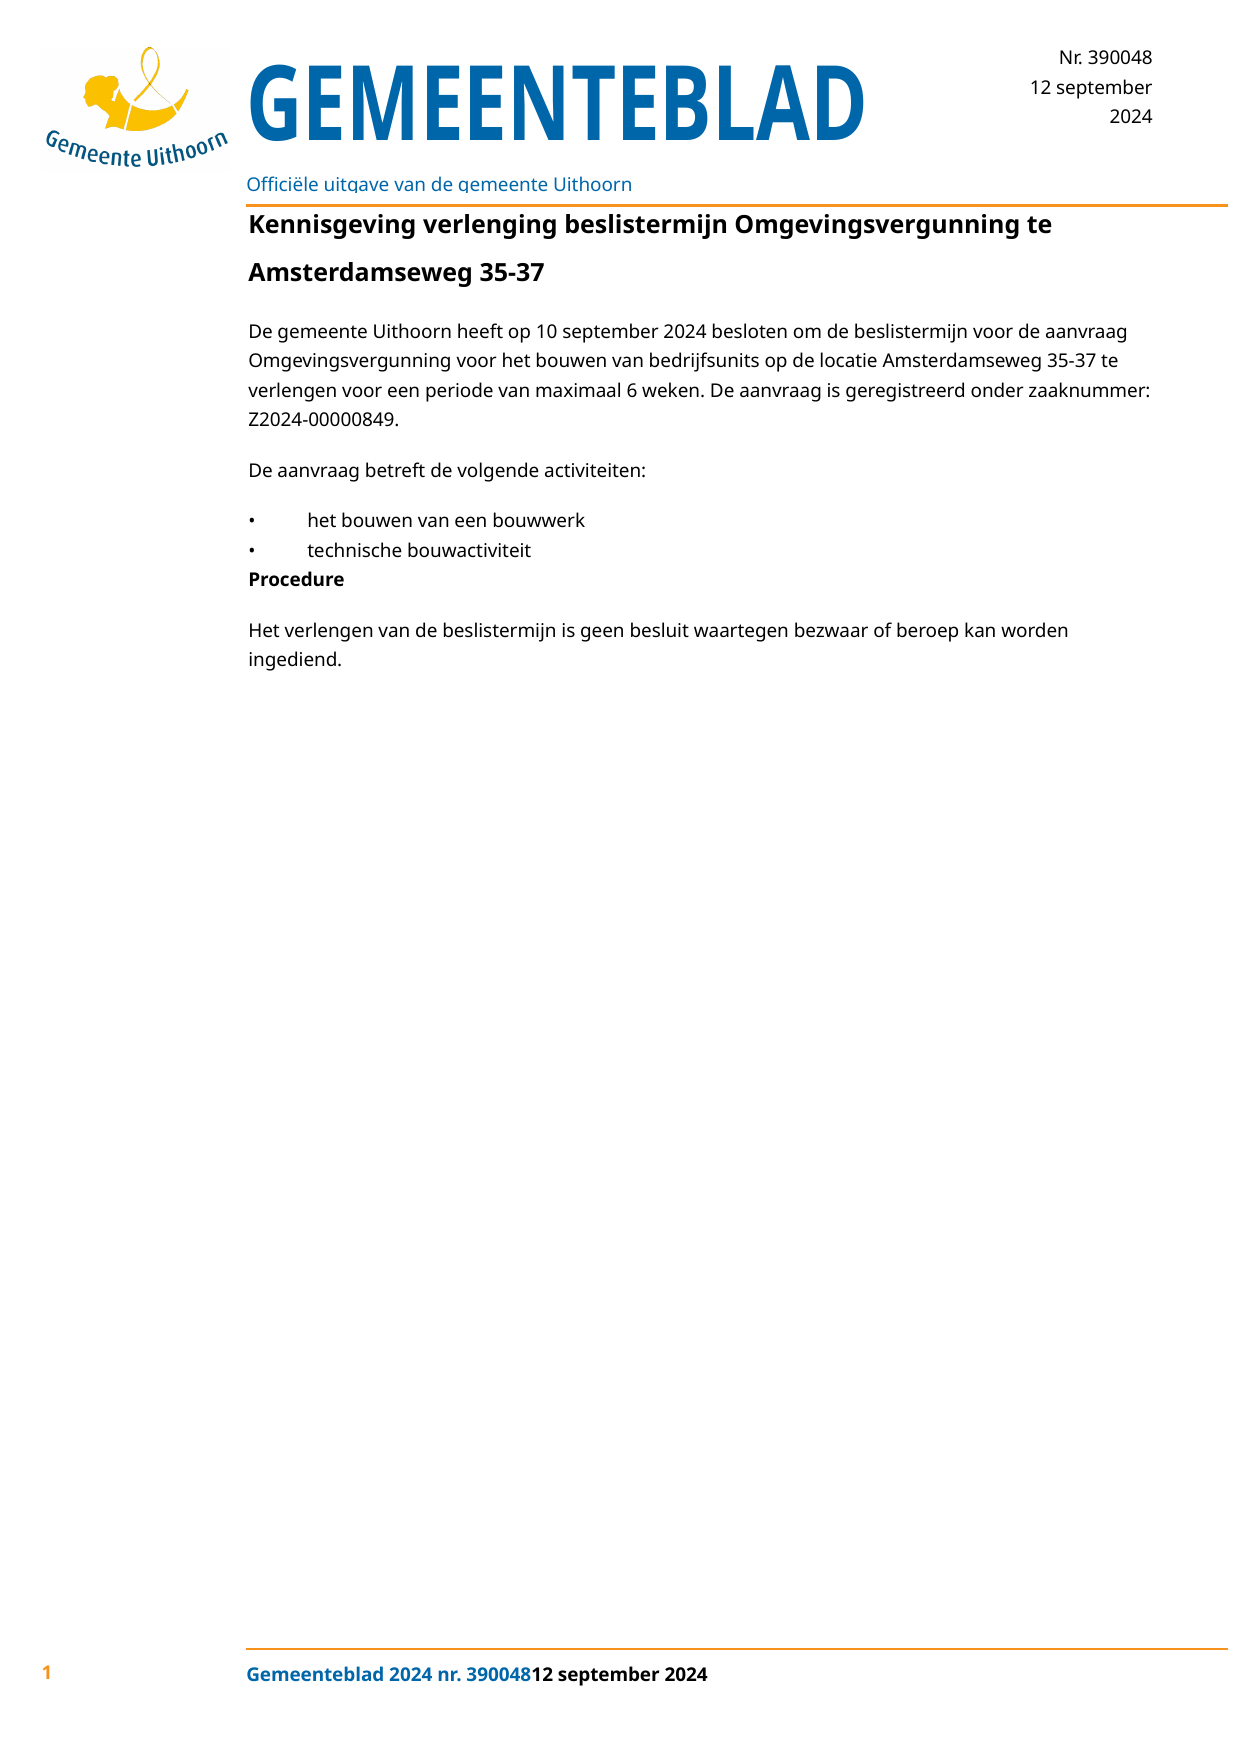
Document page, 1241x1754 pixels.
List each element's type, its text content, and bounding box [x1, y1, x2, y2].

text Procedure [248, 567, 1152, 592]
text De gemeente Uithoorn heeft op 10 september 2024 besloten om de beslistermijn voor de aanvraag Omgevingsvergunning voor het bouwen van bedrijfsunits op de locatie Amsterdamseweg 35-37 te verlengen voor een periode van maximaal 6 weken. De aanvraag is geregistreerd onder zaaknummer: Z2024-00000849. [248, 318, 1152, 432]
list technische bouwactiviteit [248, 537, 1152, 563]
text De aanvraag betreft de volgende activiteiten: [248, 457, 1152, 483]
list het bouwen van een bouwwerk [248, 507, 1152, 533]
picture [41, 47, 231, 172]
text Kennisgeving verlenging beslistermijn Omgevingsvergunning te Amsterdamseweg 35-37 [248, 207, 1152, 288]
text Het verlengen van de beslistermijn is geen besluit waartegen bezwaar of beroep kan worden ingediend. [248, 617, 1152, 672]
